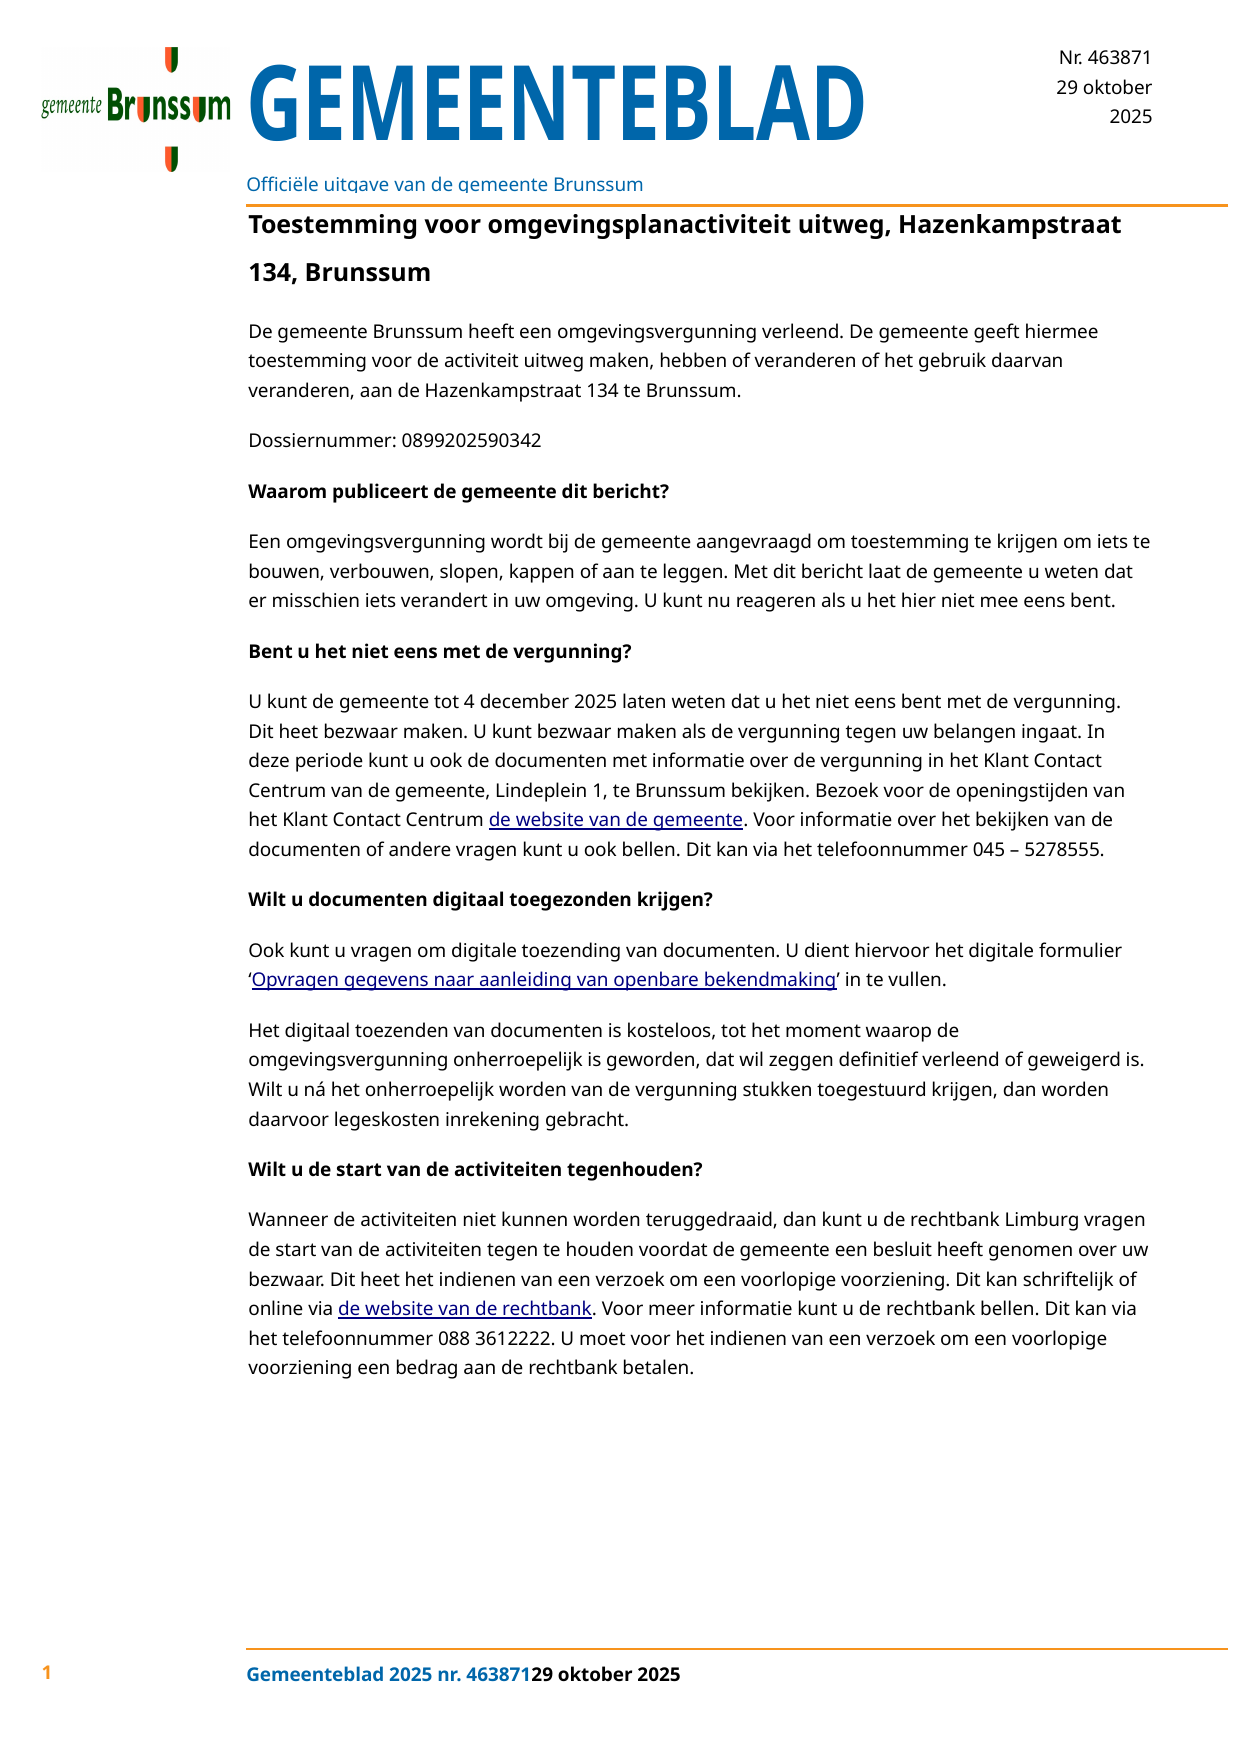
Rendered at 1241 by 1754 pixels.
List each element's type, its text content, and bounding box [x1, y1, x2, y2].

text Wilt u documenten digitaal toegezonden krijgen? [248, 887, 1152, 912]
text Ook kunt u vragen om digitale toezending van documenten. U dient hiervoor het digitale formulier ‘Opvragen gegevens naar aanleiding van openbare bekendmaking’ in te vullen. [248, 937, 1152, 992]
text Wilt u de start van de activiteiten tegenhouden? [248, 1156, 1152, 1182]
text Toestemming voor omgevingsplanactiviteit uitweg, Hazenkampstraat 134, Brunssum [248, 207, 1152, 288]
text U kunt de gemeente tot 4 december 2025 laten weten dat u het niet eens bent met de vergunning. Dit heet bezwaar maken. U kunt bezwaar maken als de vergunning tegen uw belangen ingaat. In deze periode kunt u ook de documenten met informatie over de vergunning in het Klant Contact Centrum van de gemeente, Lindeplein 1, te Brunssum bekijken. Bezoek voor de openingstijden van het Klant Contact Centrum de website van de gemeente. Voor informatie over het bekijken van de documenten of andere vragen kunt u ook bellen. Dit kan via het telefoonnummer 045 – 5278555. [248, 688, 1152, 862]
text Waarom publiceert de gemeente dit bericht? [248, 478, 1152, 504]
text Wanneer de activiteiten niet kunnen worden teruggedraaid, dan kunt u de rechtbank Limburg vragen de start van de activiteiten tegen te houden voordat de gemeente een besluit heeft genomen over uw bezwaar. Dit heet het indienen van een verzoek om een voorlopige voorziening. Dit kan schriftelijk of online via de website van de rechtbank. Voor meer informatie kunt u de rechtbank bellen. Dit kan via het telefoonnummer 088 3612222. U moet voor het indienen van een verzoek om een voorlopige voorziening een bedrag aan de rechtbank betalen. [248, 1207, 1152, 1380]
text Bent u het niet eens met de vergunning? [248, 638, 1152, 664]
text De gemeente Brunssum heeft een omgevingsvergunning verleend. De gemeente geeft hiermee toestemming voor de activiteit uitweg maken, hebben of veranderen of het gebruik daarvan veranderen, aan de Hazenkampstraat 134 te Brunssum. [248, 318, 1152, 403]
picture [41, 47, 231, 172]
text Een omgevingsvergunning wordt bij de gemeente aangevraagd om toestemming te krijgen om iets te bouwen, verbouwen, slopen, kappen of aan te leggen. Met dit bericht laat de gemeente u weten dat er misschien iets verandert in uw omgeving. U kunt nu reageren als u het hier niet mee eens bent. [248, 528, 1152, 613]
text Dossiernummer: 0899202590342 [248, 427, 1152, 453]
text Het digitaal toezenden van documenten is kosteloos, tot het moment waarop de omgevingsvergunning onherroepelijk is geworden, dat wil zeggen definitief verleend of geweigerd is. Wilt u ná het onherroepelijk worden van de vergunning stukken toegestuurd krijgen, dan worden daarvoor legeskosten inrekening gebracht. [248, 1017, 1152, 1132]
